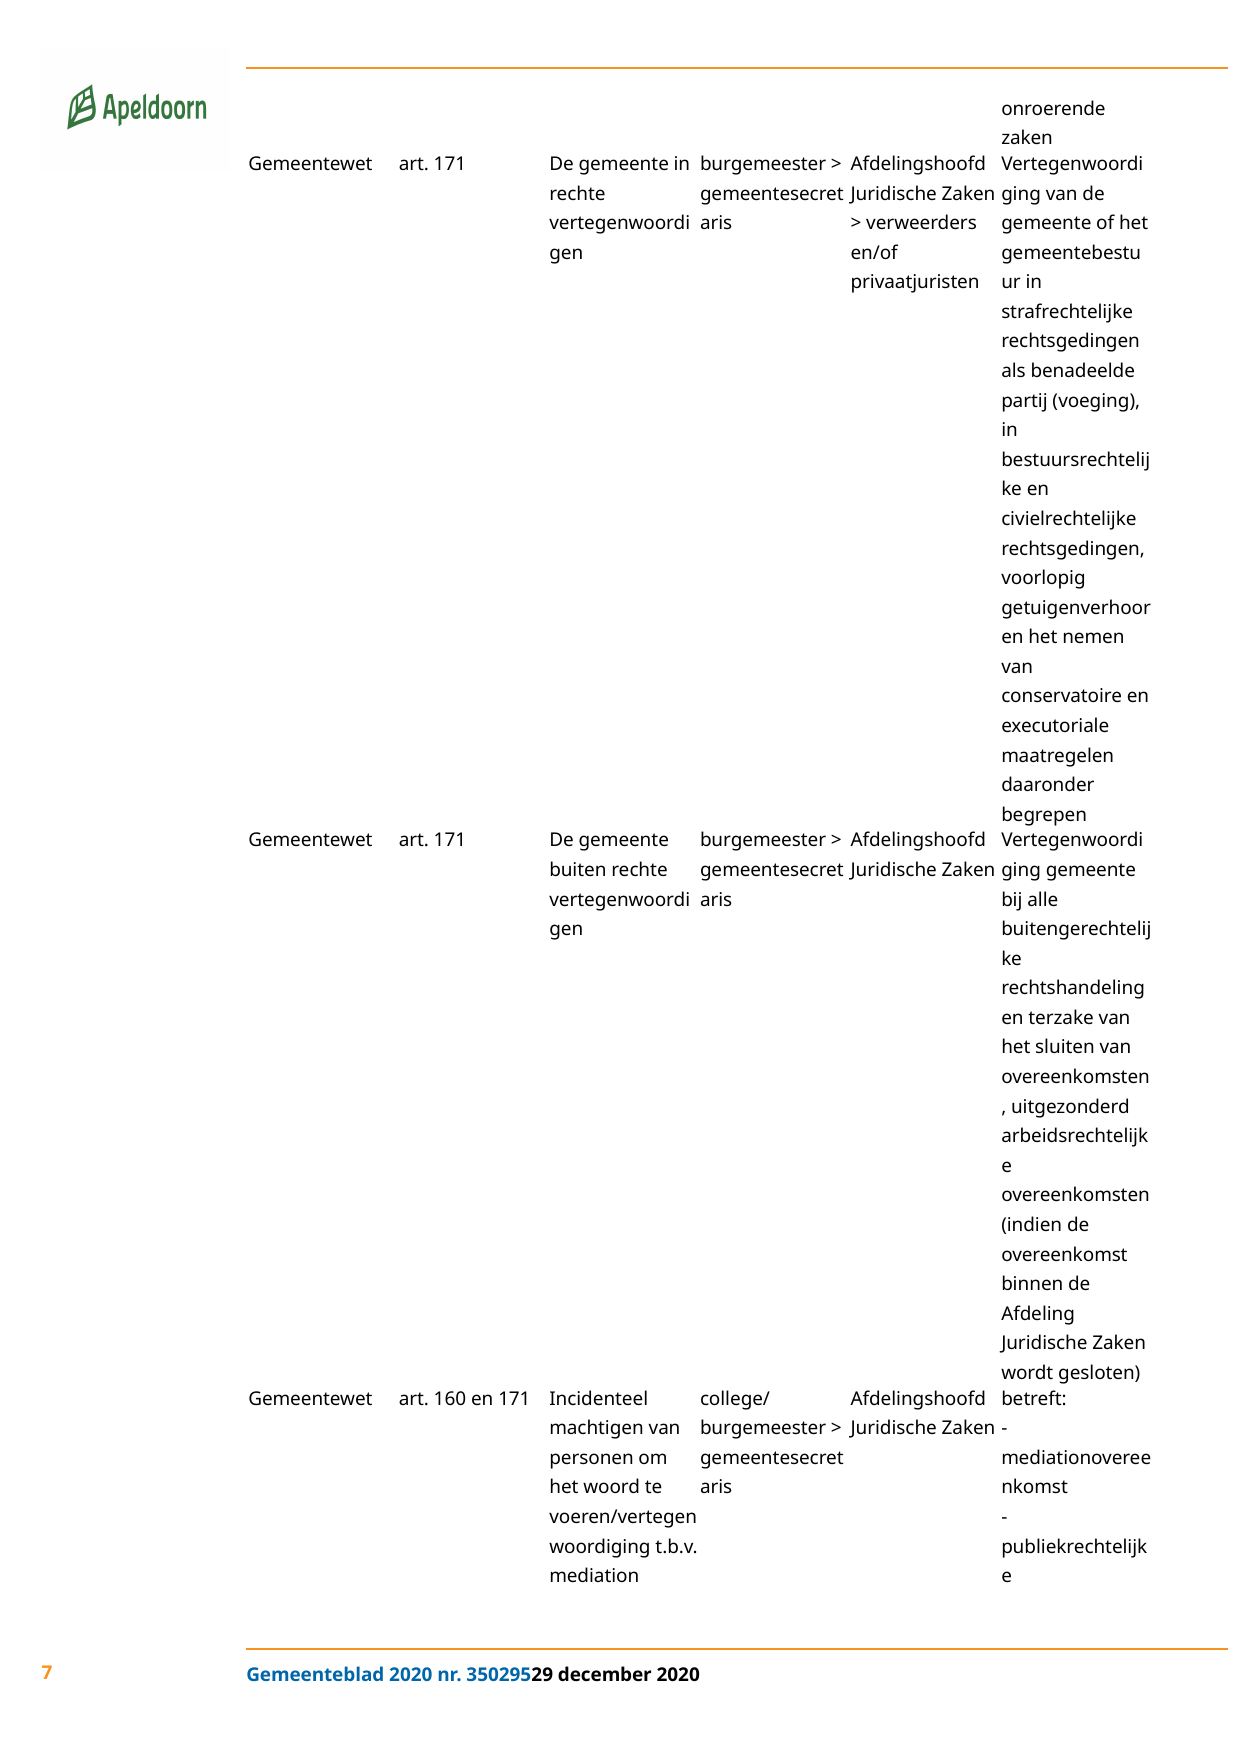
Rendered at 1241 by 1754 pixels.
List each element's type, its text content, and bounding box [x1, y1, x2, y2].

table_cell art. 160 en 171 [399, 1385, 549, 1588]
table_cell Afdelingshoofd Juridische Zaken [850, 1385, 1001, 1588]
table_cell burgemeester > gemeentesecretaris [700, 150, 850, 827]
table_cell Gemeentewet [248, 1385, 398, 1588]
table_cell Incidenteel machtigen van personen om het woord te voeren/vertegenwoordiging t.b.v. mediation [549, 1385, 700, 1588]
table_cell Vertegenwoordiging gemeente bij alle buitengerechtelijke rechtshandelingen terzake van het sluiten van overeenkomsten, uitgezonderd arbeidsrechtelijke overeenkomsten (indien de overeenkomst binnen de Afdeling Juridische Zaken wordt gesloten) [1001, 827, 1152, 1385]
table_cell art. 171 [399, 827, 549, 1385]
table_cell [700, 95, 850, 150]
table_cell Afdelingshoofd Juridische Zaken > verweerders en/of privaatjuristen [850, 150, 1001, 827]
table_cell De gemeente in rechte vertegenwoordigen [549, 150, 700, 827]
table_cell Gemeentewet [248, 827, 398, 1385]
table_cell Afdelingshoofd Juridische Zaken [850, 827, 1001, 1385]
table_cell [850, 95, 1001, 150]
table_cell burgemeester > gemeentesecretaris [700, 827, 850, 1385]
table_cell betreft: - mediationovereenkomst - publiekrechtelijke [1001, 1385, 1152, 1588]
table_cell [399, 95, 549, 150]
table_cell college/burgemeester > gemeentesecretaris [700, 1385, 850, 1588]
table_cell [248, 95, 398, 150]
table_cell De gemeente buiten rechte vertegenwoordigen [549, 827, 700, 1385]
table_cell [549, 95, 700, 150]
table_cell Gemeentewet [248, 150, 398, 827]
picture [41, 47, 231, 172]
table_cell art. 171 [399, 150, 549, 827]
table_cell onroerende zaken [1001, 95, 1152, 150]
table_cell Vertegenwoordiging van de gemeente of het gemeentebestuur in strafrechtelijke rechtsgedingen als benadeelde partij (voeging), in bestuursrechtelijke en civielrechtelijke rechtsgedingen, voorlopig getuigenverhoor en het nemen van conservatoire en executoriale maatregelen daaronder begrepen [1001, 150, 1152, 827]
